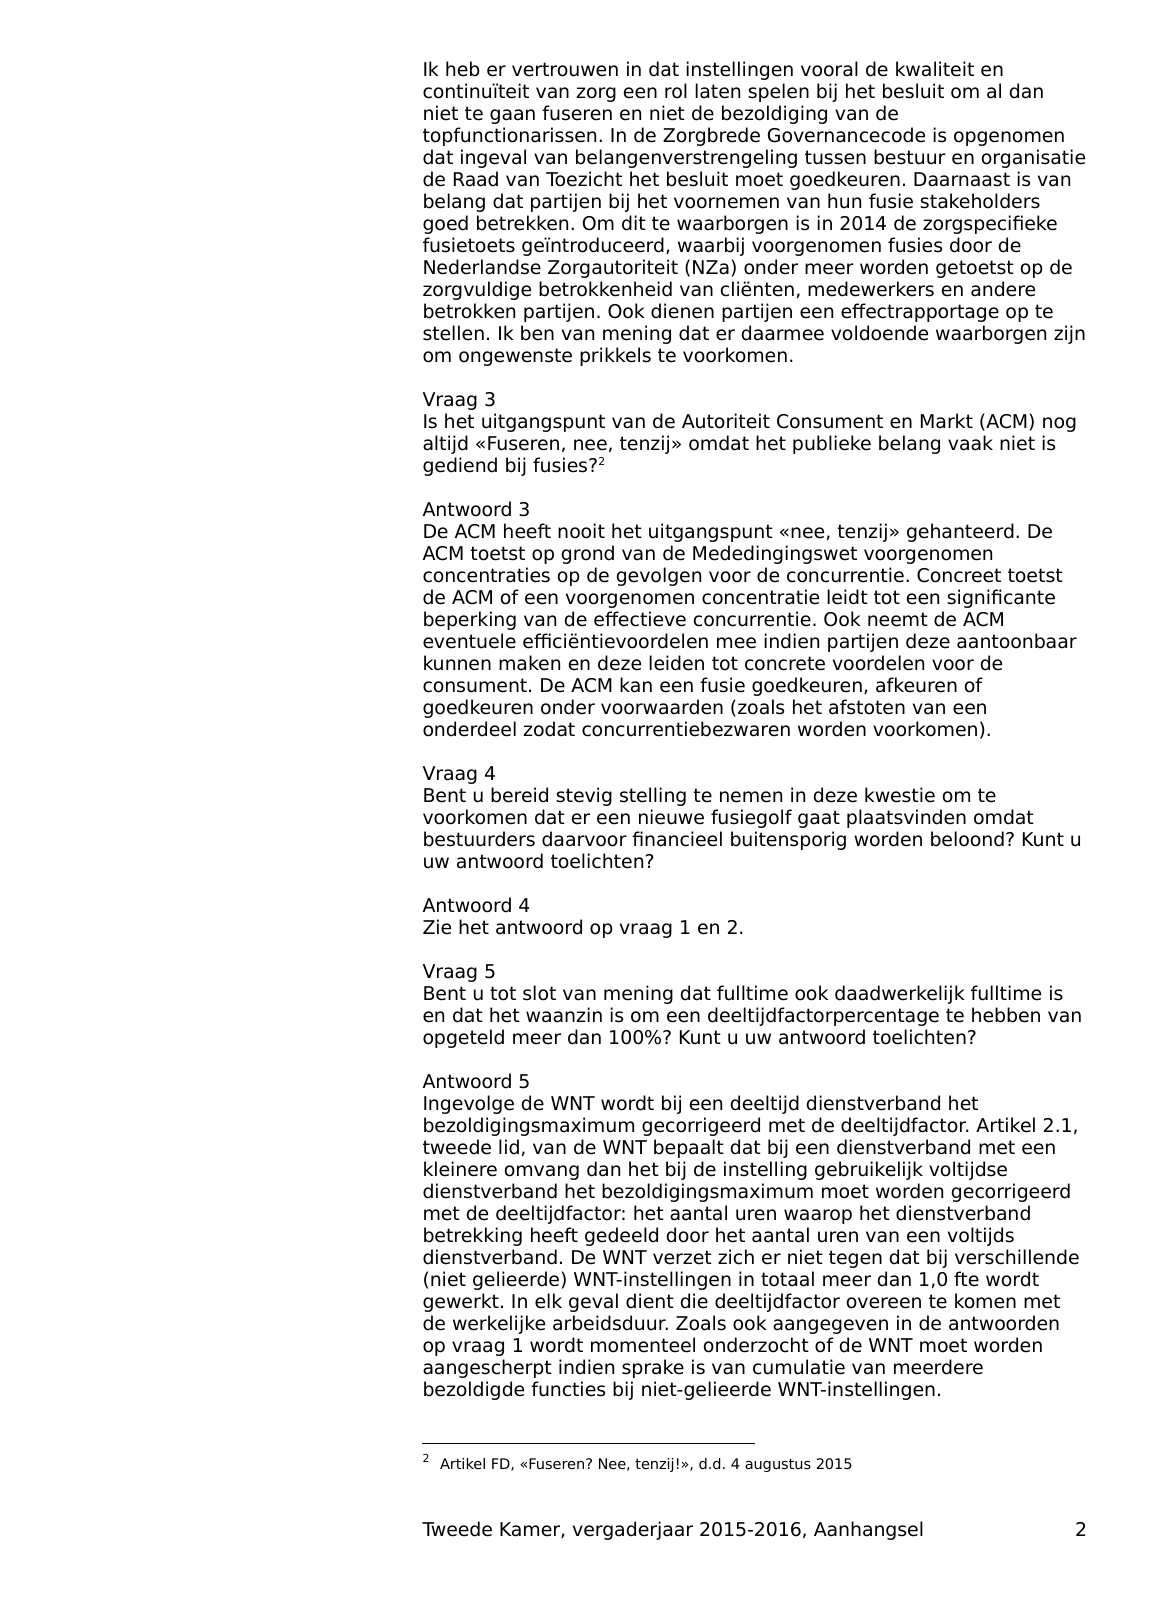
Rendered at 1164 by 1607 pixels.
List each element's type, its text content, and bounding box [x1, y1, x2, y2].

text Ik heb er vertrouwen in dat instellingen vooral de kwaliteit en continuïteit van zorg een rol laten spelen bij het besluit om al dan niet te gaan fuseren en niet de bezoldiging van de topfunctionarissen. In de Zorgbrede Governancecode is opgenomen dat ingeval van belangenverstrengeling tussen bestuur en organisatie de Raad van Toezicht het besluit moet goedkeuren. Daarnaast is van belang dat partijen bij het voornemen van hun fusie stakeholders goed betrekken. Om dit te waarborgen is in 2014 de zorgspecifieke fusietoets geïntroduceerd, waarbij voorgenomen fusies door de Nederlandse Zorgautoriteit (NZa) onder meer worden getoetst op de zorgvuldige betrokkenheid van cliënten, medewerkers en andere betrokken partijen. Ook dienen partijen een effectrapportage op te stellen. Ik ben van mening dat er daarmee voldoende waarborgen zijn om ongewenste prikkels te voorkomen. [422, 59, 1087, 367]
text Vraag 3 [422, 389, 1087, 411]
text Zie het antwoord op vraag 1 en 2. [422, 917, 1087, 939]
text Ingevolge de WNT wordt bij een deeltijd dienstverband het bezoldigingsmaximum gecorrigeerd met de deeltijdfactor. Artikel 2.1, tweede lid, van de WNT bepaalt dat bij een dienstverband met een kleinere omvang dan het bij de instelling gebruikelijk voltijdse dienstverband het bezoldigingsmaximum moet worden gecorrigeerd met de deeltijdfactor: het aantal uren waarop het dienstverband betrekking heeft gedeeld door het aantal uren van een voltijds dienstverband. De WNT verzet zich er niet tegen dat bij verschillende (niet gelieerde) WNT-instellingen in totaal meer dan 1,0 fte wordt gewerkt. In elk geval dient die deeltijdfactor overeen te komen met de werkelijke arbeidsduur. Zoals ook aangegeven in de antwoorden op vraag 1 wordt momenteel onderzocht of de WNT moet worden aangescherpt indien sprake is van cumulatie van meerdere bezoldigde functies bij niet-gelieerde WNT-instellingen. [422, 1093, 1087, 1401]
text Vraag 4 [422, 763, 1087, 785]
text Artikel FD, «Fuseren? Nee, tenzij!», d.d. 4 augustus 2015 [422, 1452, 1087, 1474]
text Bent u tot slot van mening dat fulltime ook daadwerkelijk fulltime is en dat het waanzin is om een deeltijdfactorpercentage te hebben van opgeteld meer dan 100%? Kunt u uw antwoord toelichten? [422, 983, 1087, 1049]
text Antwoord 5 [422, 1071, 1087, 1093]
text Antwoord 3 [422, 499, 1087, 521]
text De ACM heeft nooit het uitgangspunt «nee, tenzij» gehanteerd. De ACM toetst op grond van de Mededingingswet voorgenomen concentraties op de gevolgen voor de concurrentie. Concreet toetst de ACM of een voorgenomen concentratie leidt tot een significante beperking van de effectieve concurrentie. Ook neemt de ACM eventuele efficiëntievoordelen mee indien partijen deze aantoonbaar kunnen maken en deze leiden tot concrete voordelen voor de consument. De ACM kan een fusie goedkeuren, afkeuren of goedkeuren onder voorwaarden (zoals het afstoten van een onderdeel zodat concurrentiebezwaren worden voorkomen). [422, 521, 1087, 741]
text Is het uitgangspunt van de Autoriteit Consument en Markt (ACM) nog altijd «Fuseren, nee, tenzij» omdat het publieke belang vaak niet is gediend bij fusies? [422, 411, 1087, 477]
text Bent u bereid stevig stelling te nemen in deze kwestie om te voorkomen dat er een nieuwe fusiegolf gaat plaatsvinden omdat bestuurders daarvoor financieel buitensporig worden beloond? Kunt u uw antwoord toelichten? [422, 785, 1087, 873]
text Antwoord 4 [422, 895, 1087, 917]
text Vraag 5 [422, 961, 1087, 983]
